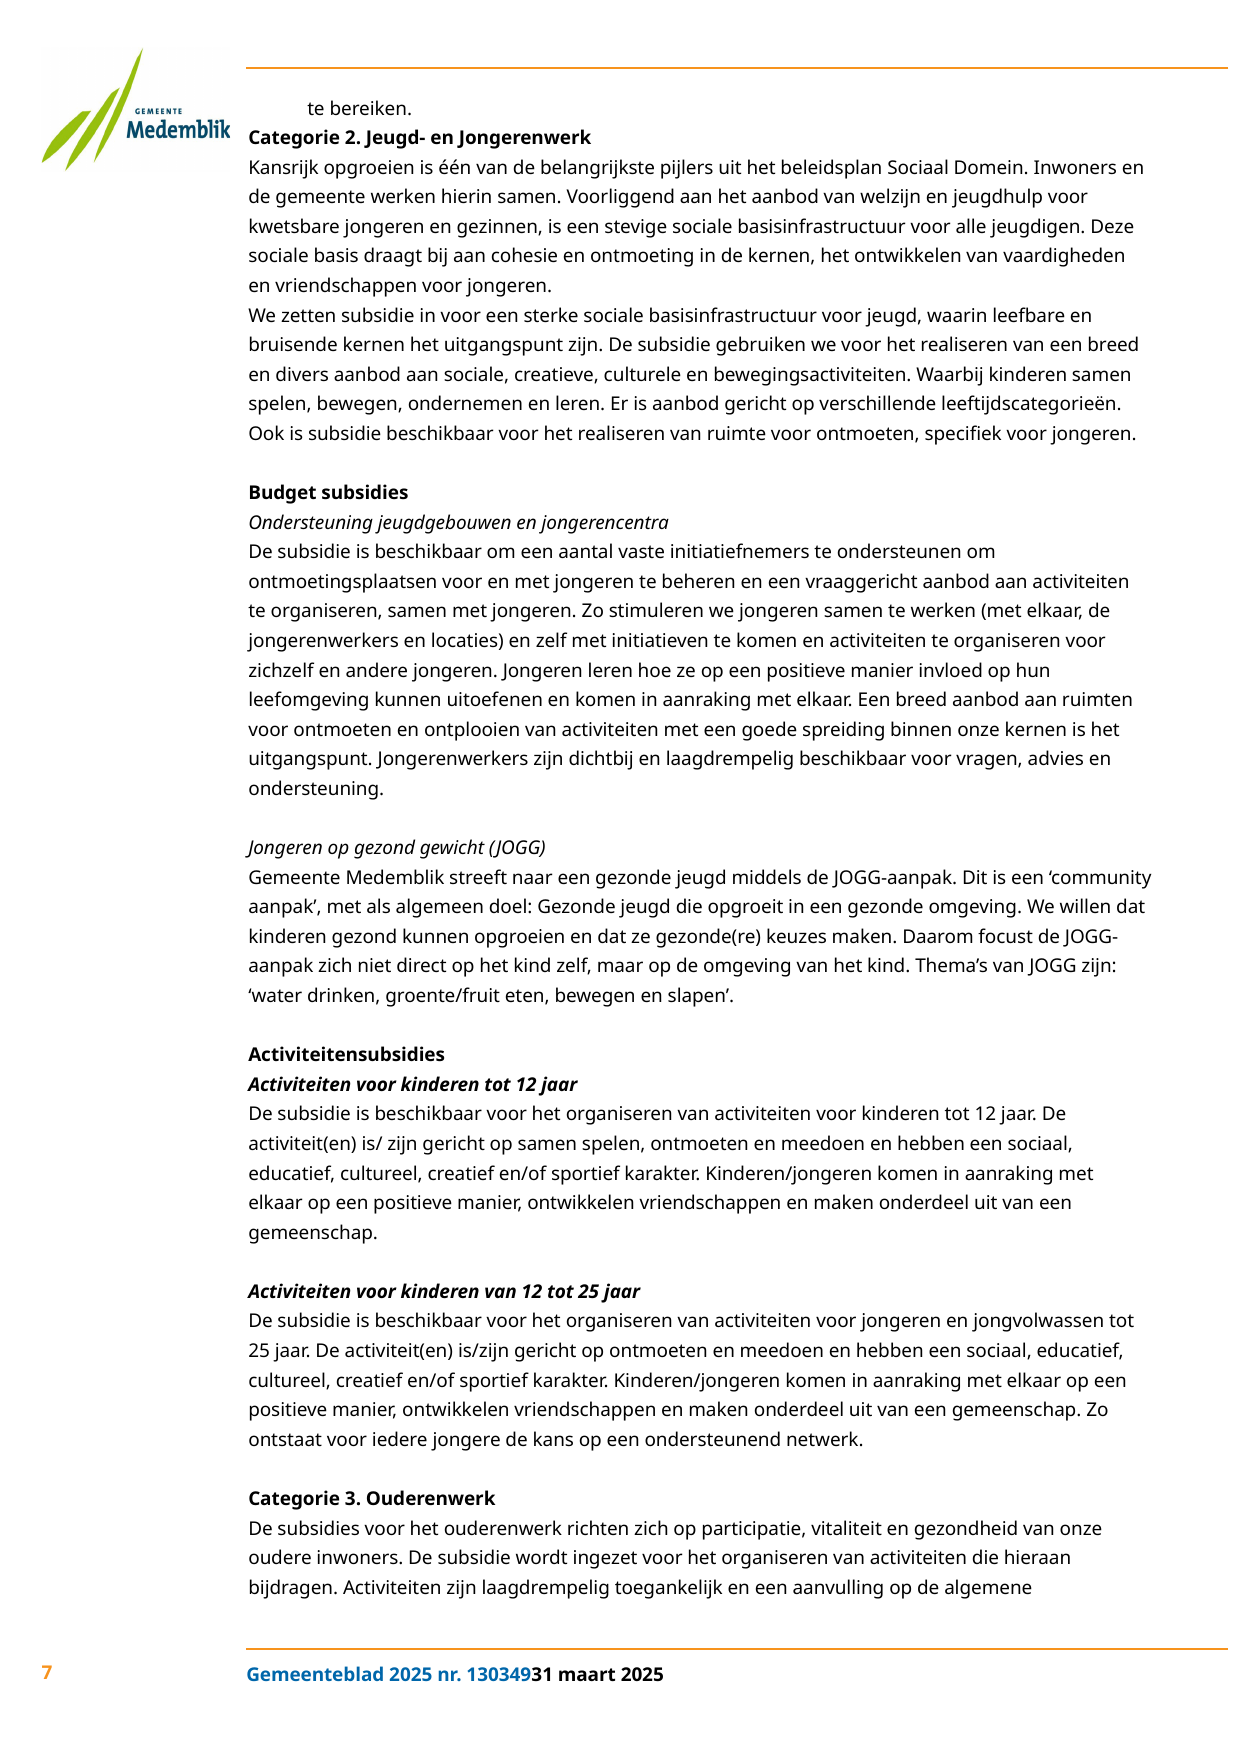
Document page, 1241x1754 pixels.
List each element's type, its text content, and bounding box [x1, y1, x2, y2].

text Ondersteuning jeugdgebouwen en jongerencentra [248, 509, 1152, 535]
text De subsidies voor het ouderenwerk richten zich op participatie, vitaliteit en gezondheid van onze oudere inwoners. De subsidie wordt ingezet voor het organiseren van activiteiten die hieraan bijdragen. Activiteiten zijn laagdrempelig toegankelijk en een aanvulling op de algemene [248, 1515, 1152, 1600]
text Activiteitensubsidies [248, 1041, 1152, 1067]
list te bereiken. [248, 95, 1152, 121]
text Gemeente Medemblik streeft naar een gezonde jeugd middels de JOGG-aanpak. Dit is een ‘community aanpak’, met als algemeen doel: Gezonde jeugd die opgroeit in een gezonde omgeving. We willen dat kinderen gezond kunnen opgroeien en dat ze gezonde(re) keuzes maken. Daarom focust de JOGG-aanpak zich niet direct op het kind zelf, maar op de omgeving van het kind. Thema’s van JOGG zijn: ‘water drinken, groente/fruit eten, bewegen en slapen’. [248, 864, 1152, 1008]
text Budget subsidies [248, 479, 1152, 505]
text Kansrijk opgroeien is één van de belangrijkste pijlers uit het beleidsplan Sociaal Domein. Inwoners en de gemeente werken hierin samen. Voorliggend aan het aanbod van welzijn en jeugdhulp voor kwetsbare jongeren en gezinnen, is een stevige sociale basisinfrastructuur voor alle jeugdigen. Deze sociale basis draagt bij aan cohesie en ontmoeting in de kernen, het ontwikkelen van vaardigheden en vriendschappen voor jongeren. [248, 154, 1152, 298]
text We zetten subsidie in voor een sterke sociale basisinfrastructuur voor jeugd, waarin leefbare en bruisende kernen het uitgangspunt zijn. De subsidie gebruiken we voor het realiseren van een breed en divers aanbod aan sociale, creatieve, culturele en bewegingsactiviteiten. Waarbij kinderen samen spelen, bewegen, ondernemen en leren. Er is aanbod gericht op verschillende leeftijdscategorieën. Ook is subsidie beschikbaar voor het realiseren van ruimte voor ontmoeten, specifiek voor jongeren. [248, 302, 1152, 446]
text Activiteiten voor kinderen tot 12 jaar [248, 1071, 1152, 1097]
picture [41, 47, 231, 172]
text De subsidie is beschikbaar voor het organiseren van activiteiten voor kinderen tot 12 jaar. De activiteit(en) is/ zijn gericht op samen spelen, ontmoeten en meedoen en hebben een sociaal, educatief, cultureel, creatief en/of sportief karakter. Kinderen/jongeren komen in aanraking met elkaar op een positieve manier, ontwikkelen vriendschappen en maken onderdeel uit van een gemeenschap. [248, 1101, 1152, 1245]
text Categorie 2. Jeugd- en Jongerenwerk [248, 124, 1152, 150]
text De subsidie is beschikbaar om een aantal vaste initiatiefnemers te ondersteunen om ontmoetingsplaatsen voor en met jongeren te beheren en een vraaggericht aanbod aan activiteiten te organiseren, samen met jongeren. Zo stimuleren we jongeren samen te werken (met elkaar, de jongerenwerkers en locaties) en zelf met initiatieven te komen en activiteiten te organiseren voor zichzelf en andere jongeren. Jongeren leren hoe ze op een positieve manier invloed op hun leefomgeving kunnen uitoefenen en komen in aanraking met elkaar. Een breed aanbod aan ruimten voor ontmoeten en ontplooien van activiteiten met een goede spreiding binnen onze kernen is het uitgangspunt. Jongerenwerkers zijn dichtbij en laagdrempelig beschikbaar voor vragen, advies en ondersteuning. [248, 538, 1152, 801]
text De subsidie is beschikbaar voor het organiseren van activiteiten voor jongeren en jongvolwassen tot 25 jaar. De activiteit(en) is/zijn gericht op ontmoeten en meedoen en hebben een sociaal, educatief, cultureel, creatief en/of sportief karakter. Kinderen/jongeren komen in aanraking met elkaar op een positieve manier, ontwikkelen vriendschappen en maken onderdeel uit van een gemeenschap. Zo ontstaat voor iedere jongere de kans op een ondersteunend netwerk. [248, 1308, 1152, 1452]
text Activiteiten voor kinderen van 12 tot 25 jaar [248, 1278, 1152, 1304]
text Jongeren op gezond gewicht (JOGG) [248, 834, 1152, 860]
text Categorie 3. Ouderenwerk [248, 1485, 1152, 1511]
